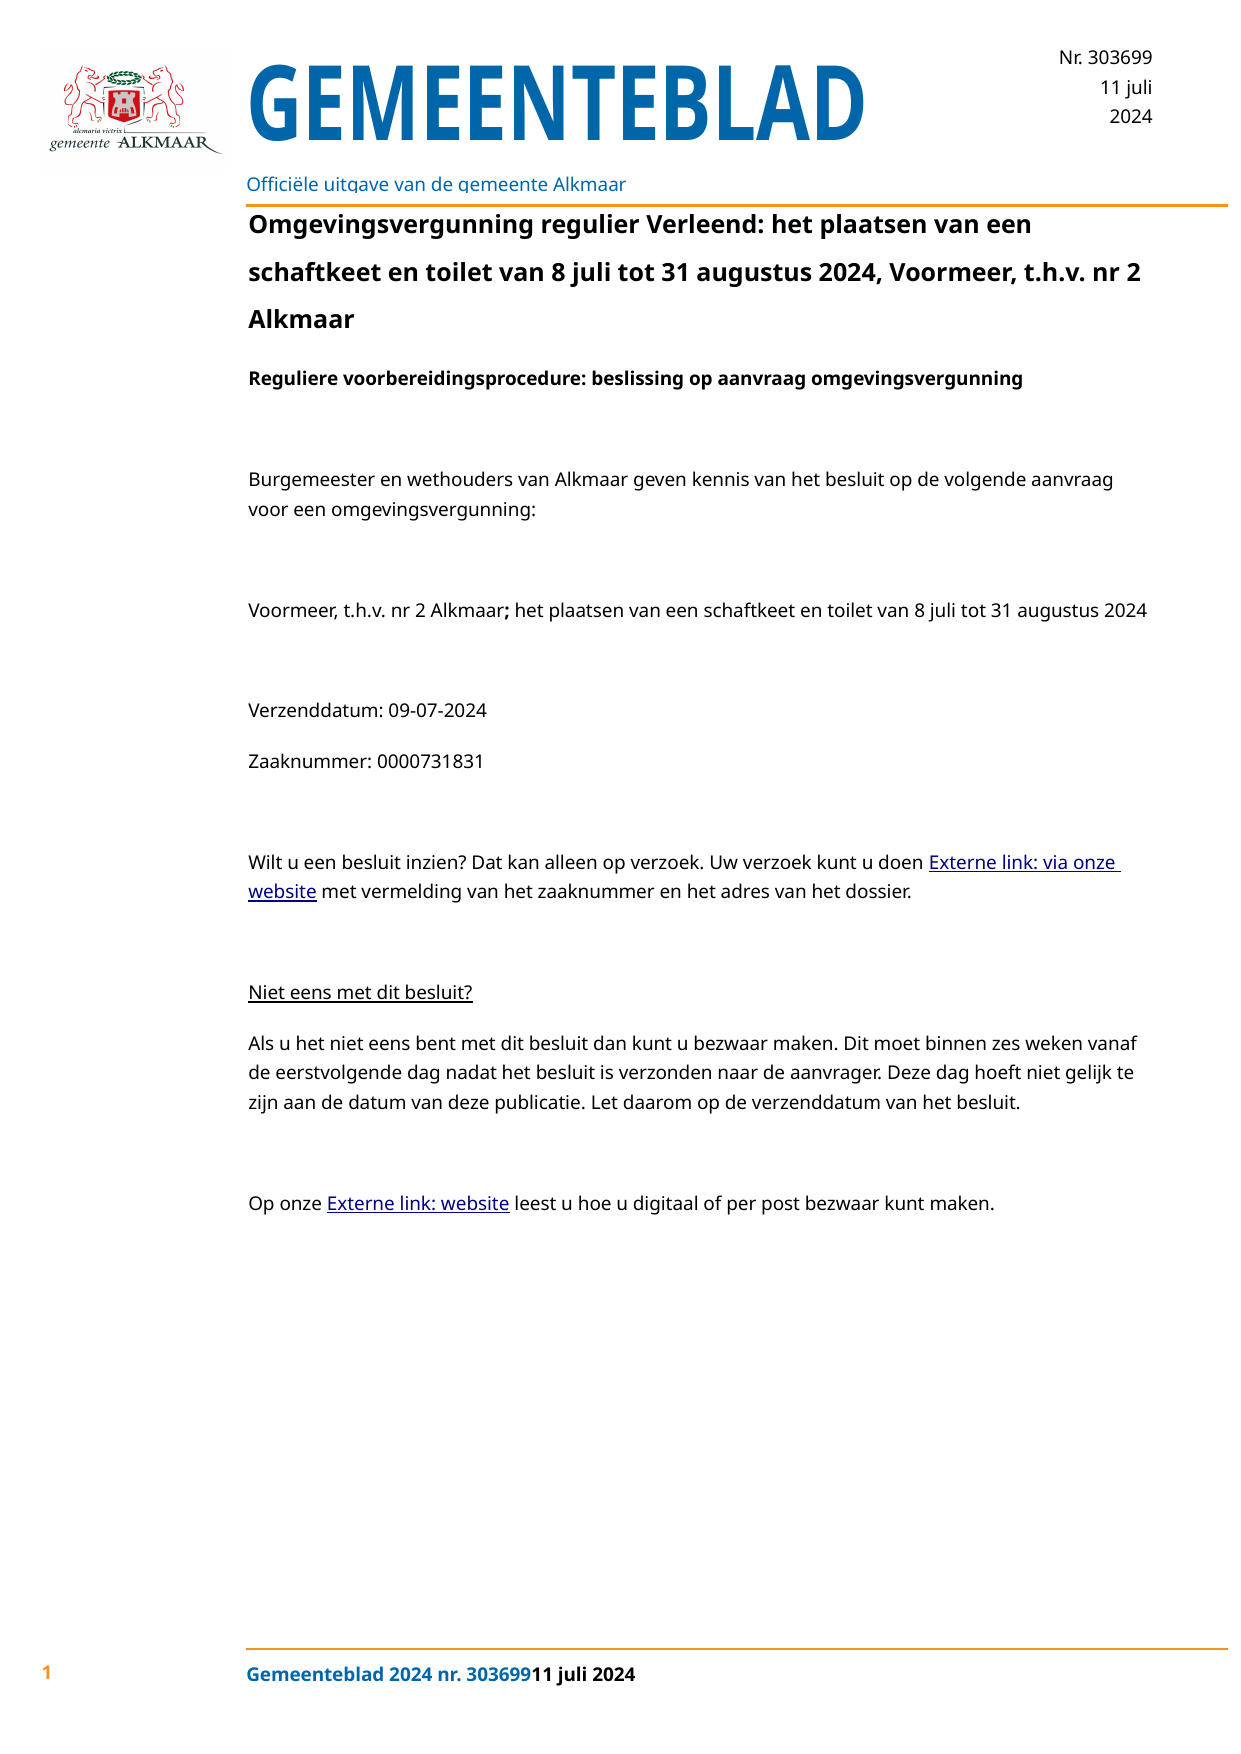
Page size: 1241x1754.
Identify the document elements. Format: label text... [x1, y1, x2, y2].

text Wilt u een besluit inzien? Dat kan alleen op verzoek. Uw verzoek kunt u doen Externe link: via onze website met vermelding van het zaaknummer en het adres van het dossier. [248, 849, 1152, 904]
text Voormeer, t.h.v. nr 2 Alkmaar; het plaatsen van een schaftkeet en toilet van 8 juli tot 31 augustus 2024 [248, 597, 1152, 622]
text Zaaknummer: 0000731831 [248, 748, 1152, 774]
text Burgemeester en wethouders van Alkmaar geven kennis van het besluit op de volgende aanvraag voor een omgevingsvergunning: [248, 466, 1152, 522]
text Verzenddatum: 09-07-2024 [248, 698, 1152, 723]
text Omgevingsvergunning regulier Verleend: het plaatsen van een schaftkeet en toilet van 8 juli tot 31 augustus 2024, Voormeer, t.h.v. nr 2 Alkmaar [248, 207, 1152, 336]
picture [41, 47, 231, 172]
text Op onze Externe link: website leest u hoe u digitaal of per post bezwaar kunt maken. [248, 1190, 1152, 1215]
text Reguliere voorbereidingsprocedure: beslissing op aanvraag omgevingsvergunning [248, 366, 1152, 391]
text Niet eens met dit besluit? [248, 979, 1152, 1005]
text Als u het niet eens bent met dit besluit dan kunt u bezwaar maken. Dit moet binnen zes weken vanaf de eerstvolgende dag nadat het besluit is verzonden naar de aanvrager. Deze dag hoeft niet gelijk te zijn aan de datum van deze publicatie. Let daarom op de verzenddatum van het besluit. [248, 1030, 1152, 1114]
